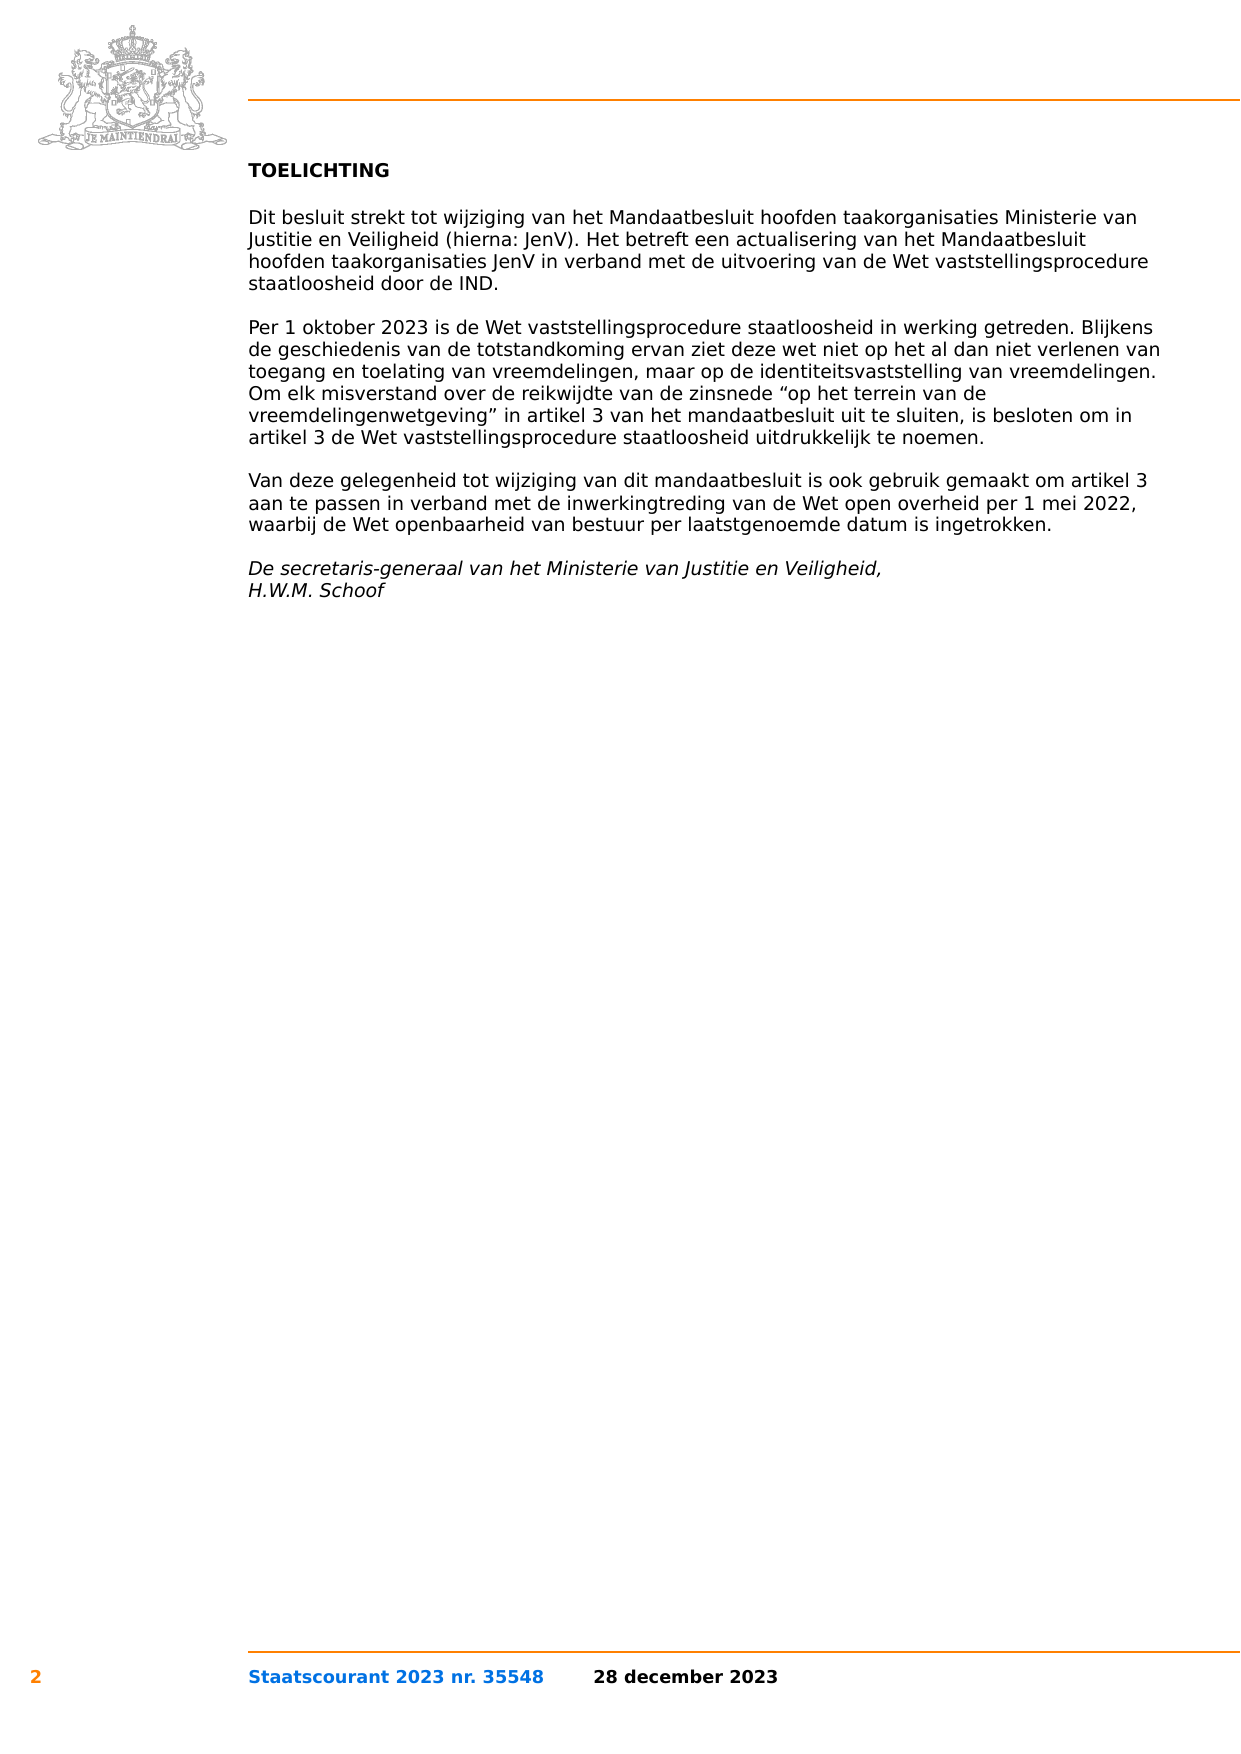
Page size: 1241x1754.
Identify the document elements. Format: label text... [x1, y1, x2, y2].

picture [38, 25, 227, 150]
text Per 1 oktober 2023 is de Wet vaststellingsprocedure staatloosheid in werking getreden. Blijkens de geschiedenis van de totstandkoming ervan ziet deze wet niet op het al dan niet verlenen van toegang en toelating van vreemdelingen, maar op de identiteitsvaststelling van vreemdelingen. Om elk misverstand over de reikwijdte van de zinsnede “op het terrein van de vreemdelingenwetgeving” in artikel 3 van het mandaatbesluit uit te sluiten, is besloten om in artikel 3 de Wet vaststellingsprocedure staatloosheid uitdrukkelijk te noemen. [248, 317, 1163, 448]
text Dit besluit strekt tot wijziging van het Mandaatbesluit hoofden taakorganisaties Ministerie van Justitie en Veiligheid (hierna: JenV). Het betreft een actualisering van het Mandaatbesluit hoofden taakorganisaties JenV in verband met de uitvoering van de Wet vaststellingsprocedure staatloosheid door de IND. [248, 207, 1163, 295]
text De secretaris-generaal van het Ministerie van Justitie en Veiligheid, H.W.M. Schoof [248, 558, 1163, 602]
subtitle TOELICHTING [248, 160, 1163, 182]
text Van deze gelegenheid tot wijziging van dit mandaatbesluit is ook gebruik gemaakt om artikel 3 aan te passen in verband met de inwerkingtreding van de Wet open overheid per 1 mei 2022, waarbij de Wet openbaarheid van bestuur per laatstgenoemde datum is ingetrokken. [248, 470, 1163, 536]
